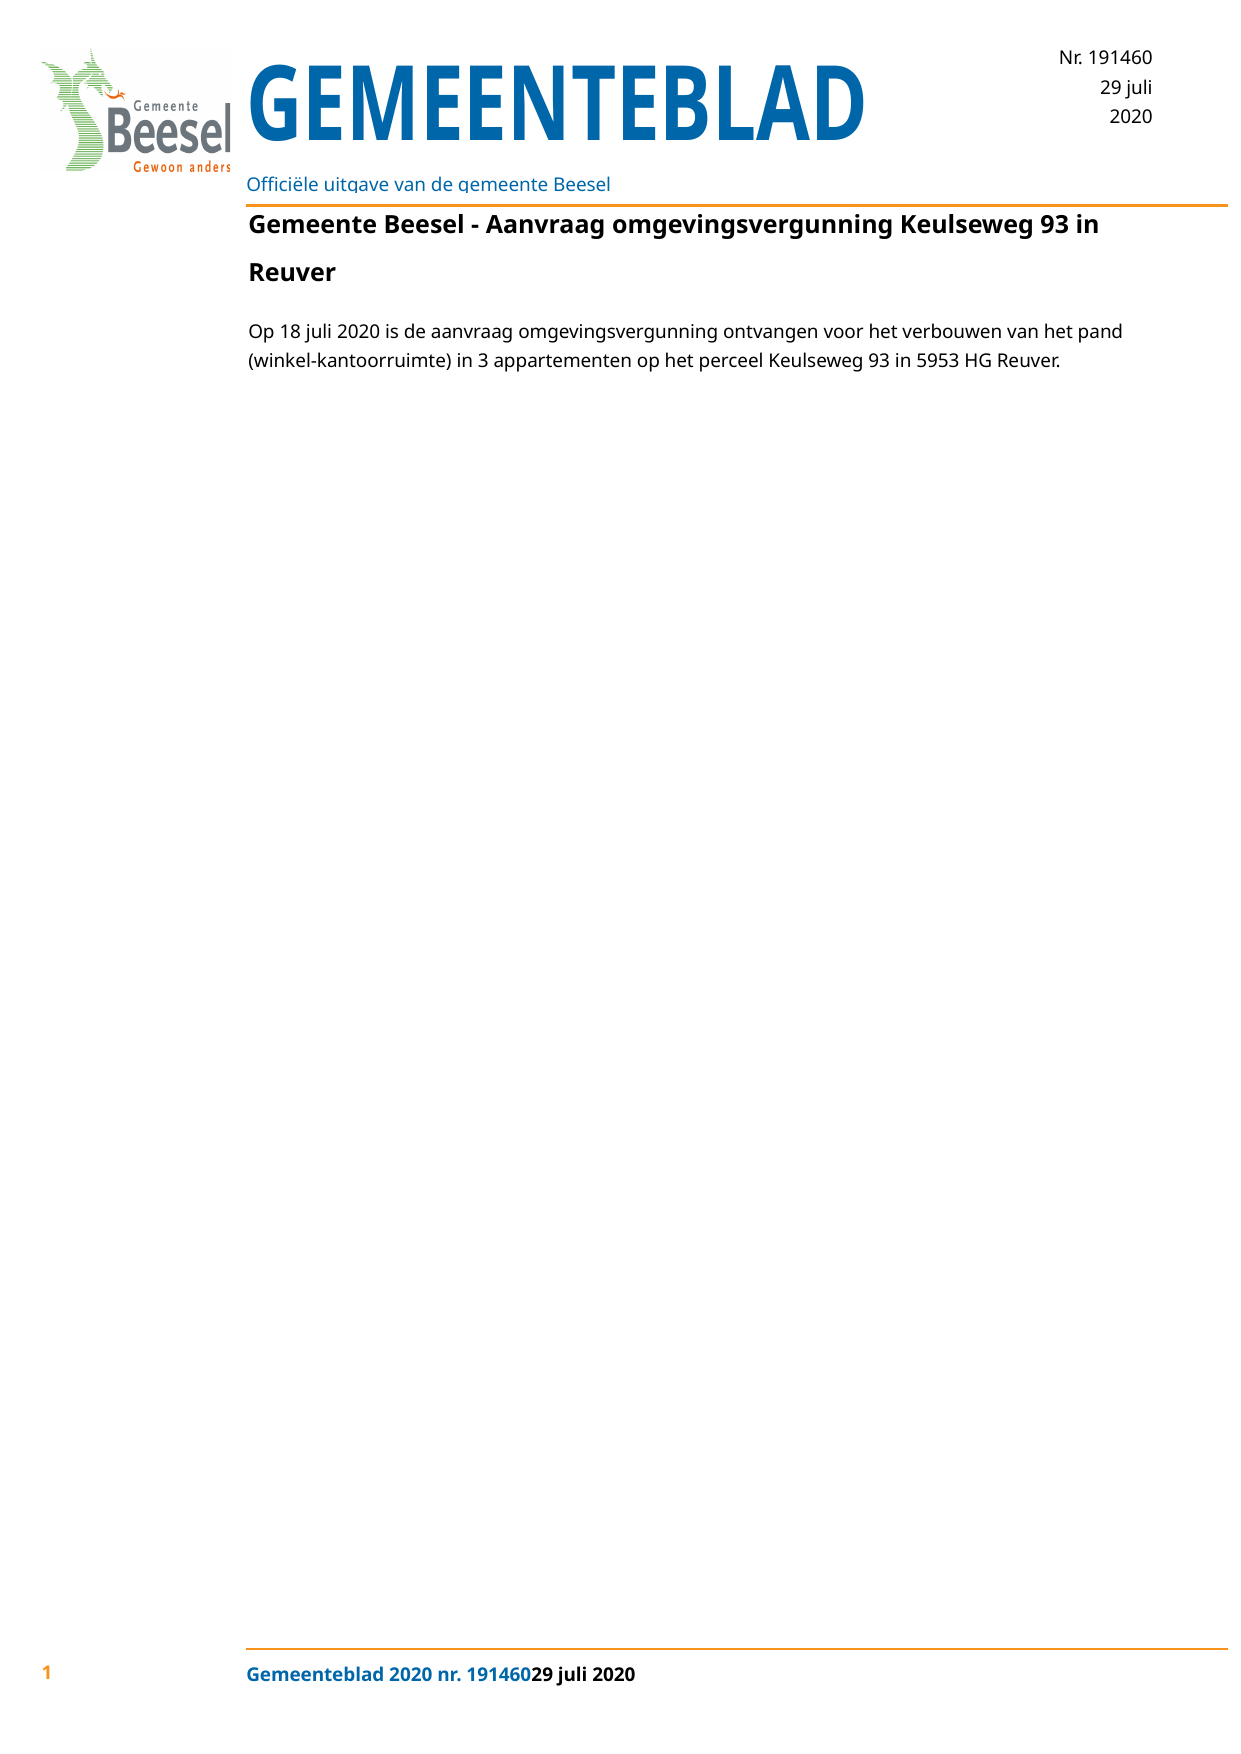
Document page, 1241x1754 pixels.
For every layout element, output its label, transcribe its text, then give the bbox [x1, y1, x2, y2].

text Op 18 juli 2020 is de aanvraag omgevingsvergunning ontvangen voor het verbouwen van het pand (winkel-kantoorruimte) in 3 appartementen op het perceel Keulseweg 93 in 5953 HG Reuver. [248, 318, 1152, 373]
text Gemeente Beesel - Aanvraag omgevingsvergunning Keulseweg 93 in Reuver [248, 207, 1152, 288]
picture [41, 47, 231, 172]
